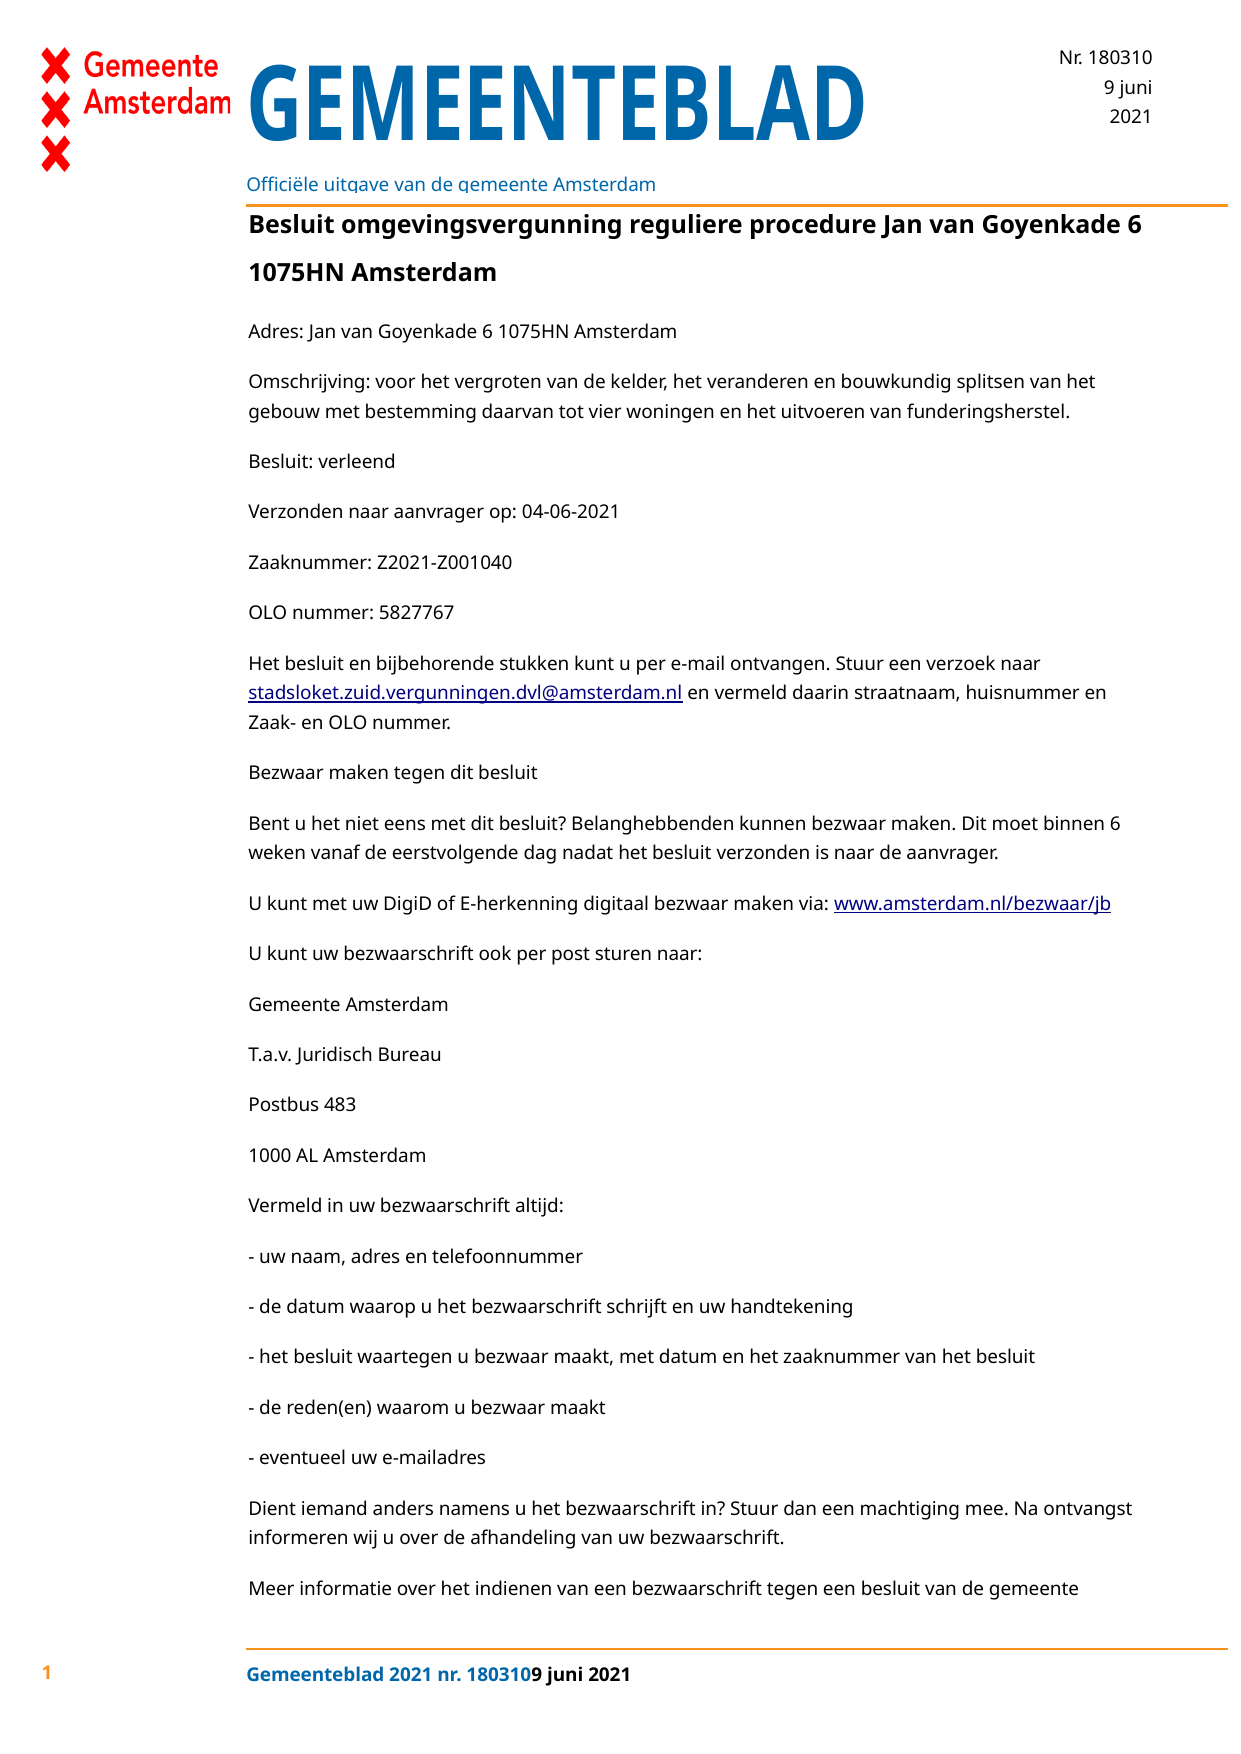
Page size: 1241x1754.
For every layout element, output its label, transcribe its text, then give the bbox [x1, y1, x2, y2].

text T.a.v. Juridisch Bureau [248, 1041, 1152, 1067]
text Adres: Jan van Goyenkade 6 1075HN Amsterdam [248, 318, 1152, 344]
text Vermeld in uw bezwaarschrift altijd: [248, 1192, 1152, 1218]
text Gemeente Amsterdam [248, 991, 1152, 1017]
text Verzonden naar aanvrager op: 04-06-2021 [248, 499, 1152, 524]
text OLO nummer: 5827767 [248, 599, 1152, 625]
text Besluit omgevingsvergunning reguliere procedure Jan van Goyenkade 6 1075HN Amsterdam [248, 207, 1152, 288]
text U kunt uw bezwaarschrift ook per post sturen naar: [248, 940, 1152, 966]
text Het besluit en bijbehorende stukken kunt u per e-mail ontvangen. Stuur een verzoek naar stadsloket.zuid.vergunningen.dvl@amsterdam.nl en vermeld daarin straatnaam, huisnummer en Zaak- en OLO nummer. [248, 650, 1152, 735]
text U kunt met uw DigiD of E-herkenning digitaal bezwaar maken via: www.amsterdam.nl/bezwaar/jb [248, 890, 1152, 916]
text - het besluit waartegen u bezwaar maakt, met datum en het zaaknummer van het besluit [248, 1344, 1152, 1369]
text Besluit: verleend [248, 448, 1152, 474]
text Meer informatie over het indienen van een bezwaarschrift tegen een besluit van de gemeente [248, 1575, 1152, 1601]
text - de datum waarop u het bezwaarschrift schrijft en uw handtekening [248, 1293, 1152, 1319]
text - eventueel uw e-mailadres [248, 1444, 1152, 1470]
text 1000 AL Amsterdam [248, 1142, 1152, 1168]
text - de reden(en) waarom u bezwaar maakt [248, 1394, 1152, 1420]
text Postbus 483 [248, 1092, 1152, 1117]
text Zaaknummer: Z2021-Z001040 [248, 549, 1152, 575]
text Bent u het niet eens met dit besluit? Belanghebbenden kunnen bezwaar maken. Dit moet binnen 6 weken vanaf de eerstvolgende dag nadat het besluit verzonden is naar de aanvrager. [248, 810, 1152, 865]
picture [41, 47, 231, 172]
text Bezwaar maken tegen dit besluit [248, 759, 1152, 785]
text Omschrijving: voor het vergroten van de kelder, het veranderen en bouwkundig splitsen van het gebouw met bestemming daarvan tot vier woningen en het uitvoeren van funderingsherstel. [248, 368, 1152, 424]
text - uw naam, adres en telefoonnummer [248, 1243, 1152, 1269]
text Dient iemand anders namens u het bezwaarschrift in? Stuur dan een machtiging mee. Na ontvangst informeren wij u over de afhandeling van uw bezwaarschrift. [248, 1495, 1152, 1550]
